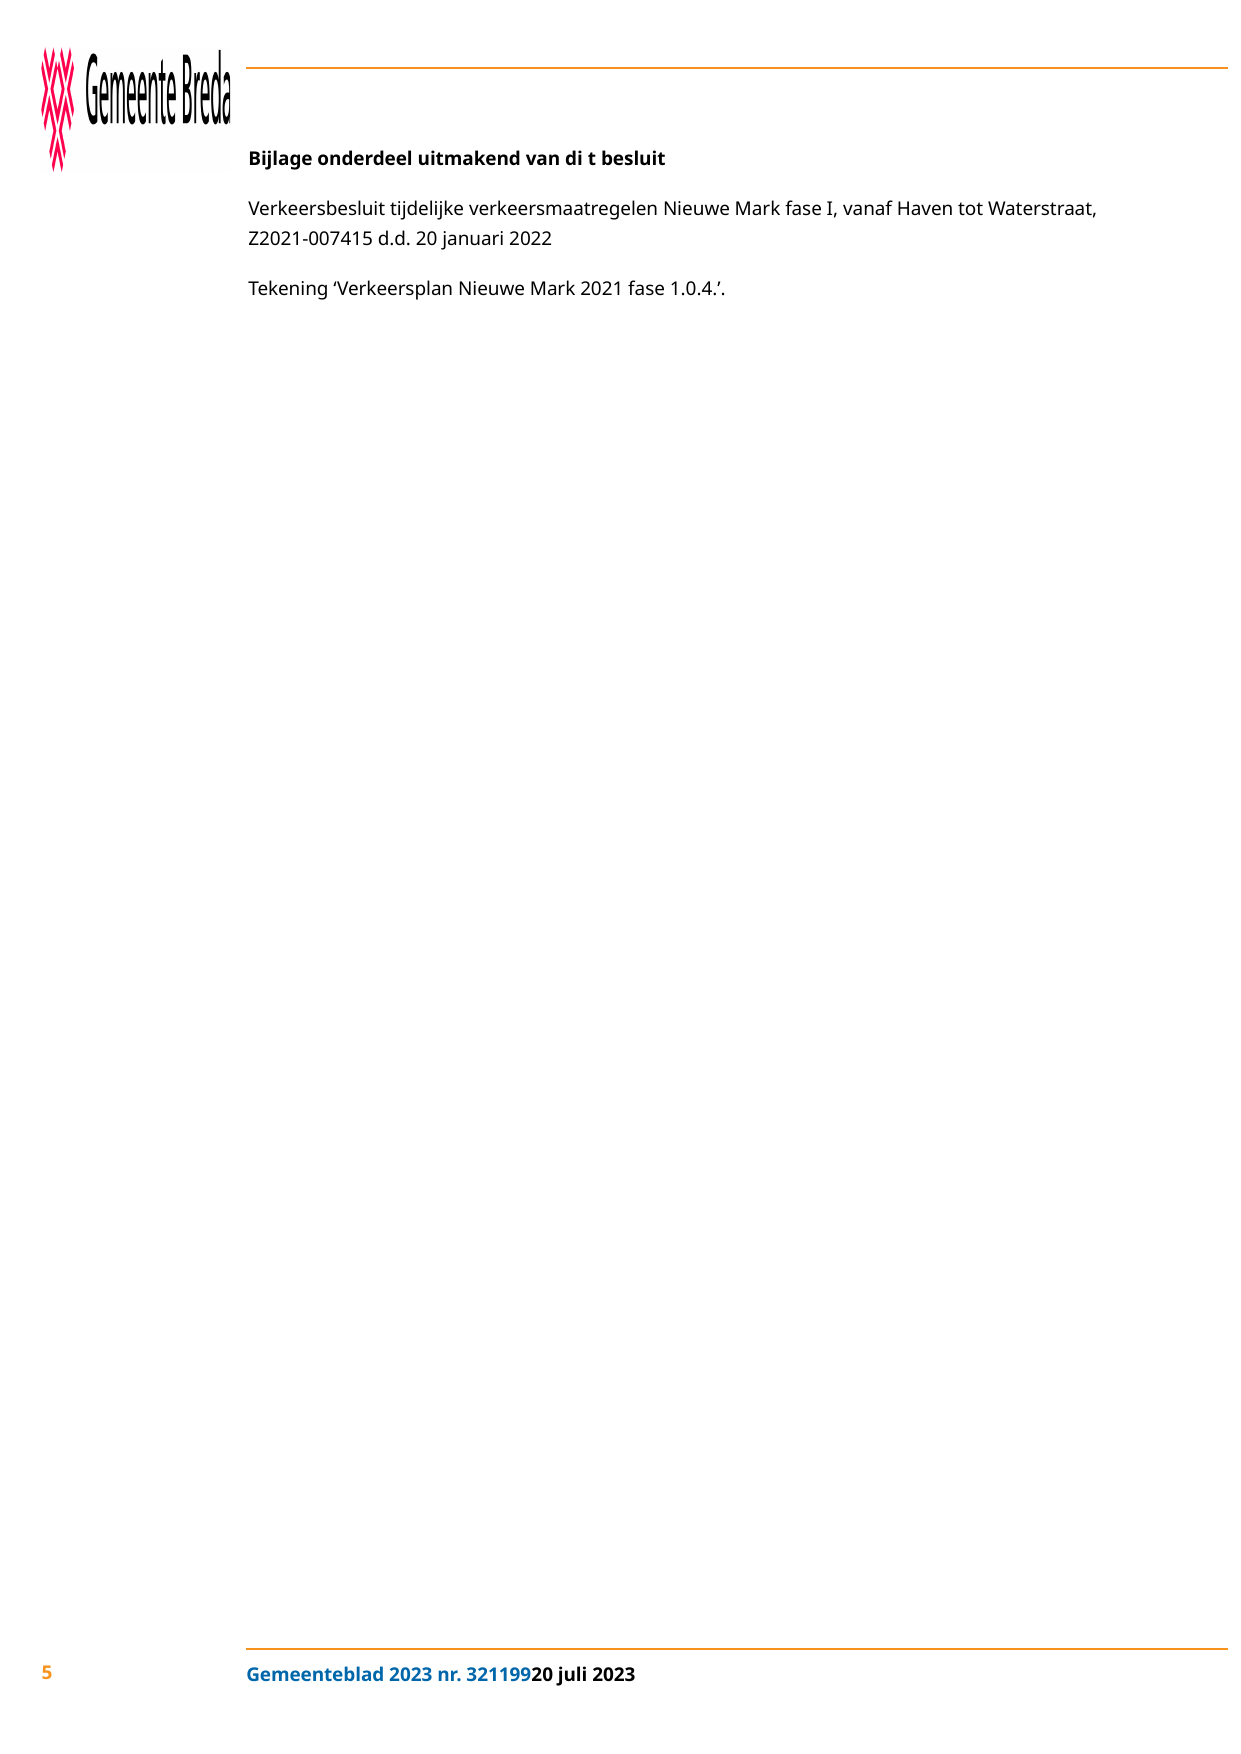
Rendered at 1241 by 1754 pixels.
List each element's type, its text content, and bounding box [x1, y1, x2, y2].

text Verkeersbesluit tijdelijke verkeersmaatregelen Nieuwe Mark fase I, vanaf Haven tot Waterstraat, Z2021-007415 d.d. 20 januari 2022 [248, 196, 1152, 251]
text Tekening ‘Verkeersplan Nieuwe Mark 2021 fase 1.0.4.’. [248, 276, 1152, 301]
text Bijlage onderdeel uitmakend van di t besluit [248, 145, 1152, 171]
picture [41, 47, 231, 172]
